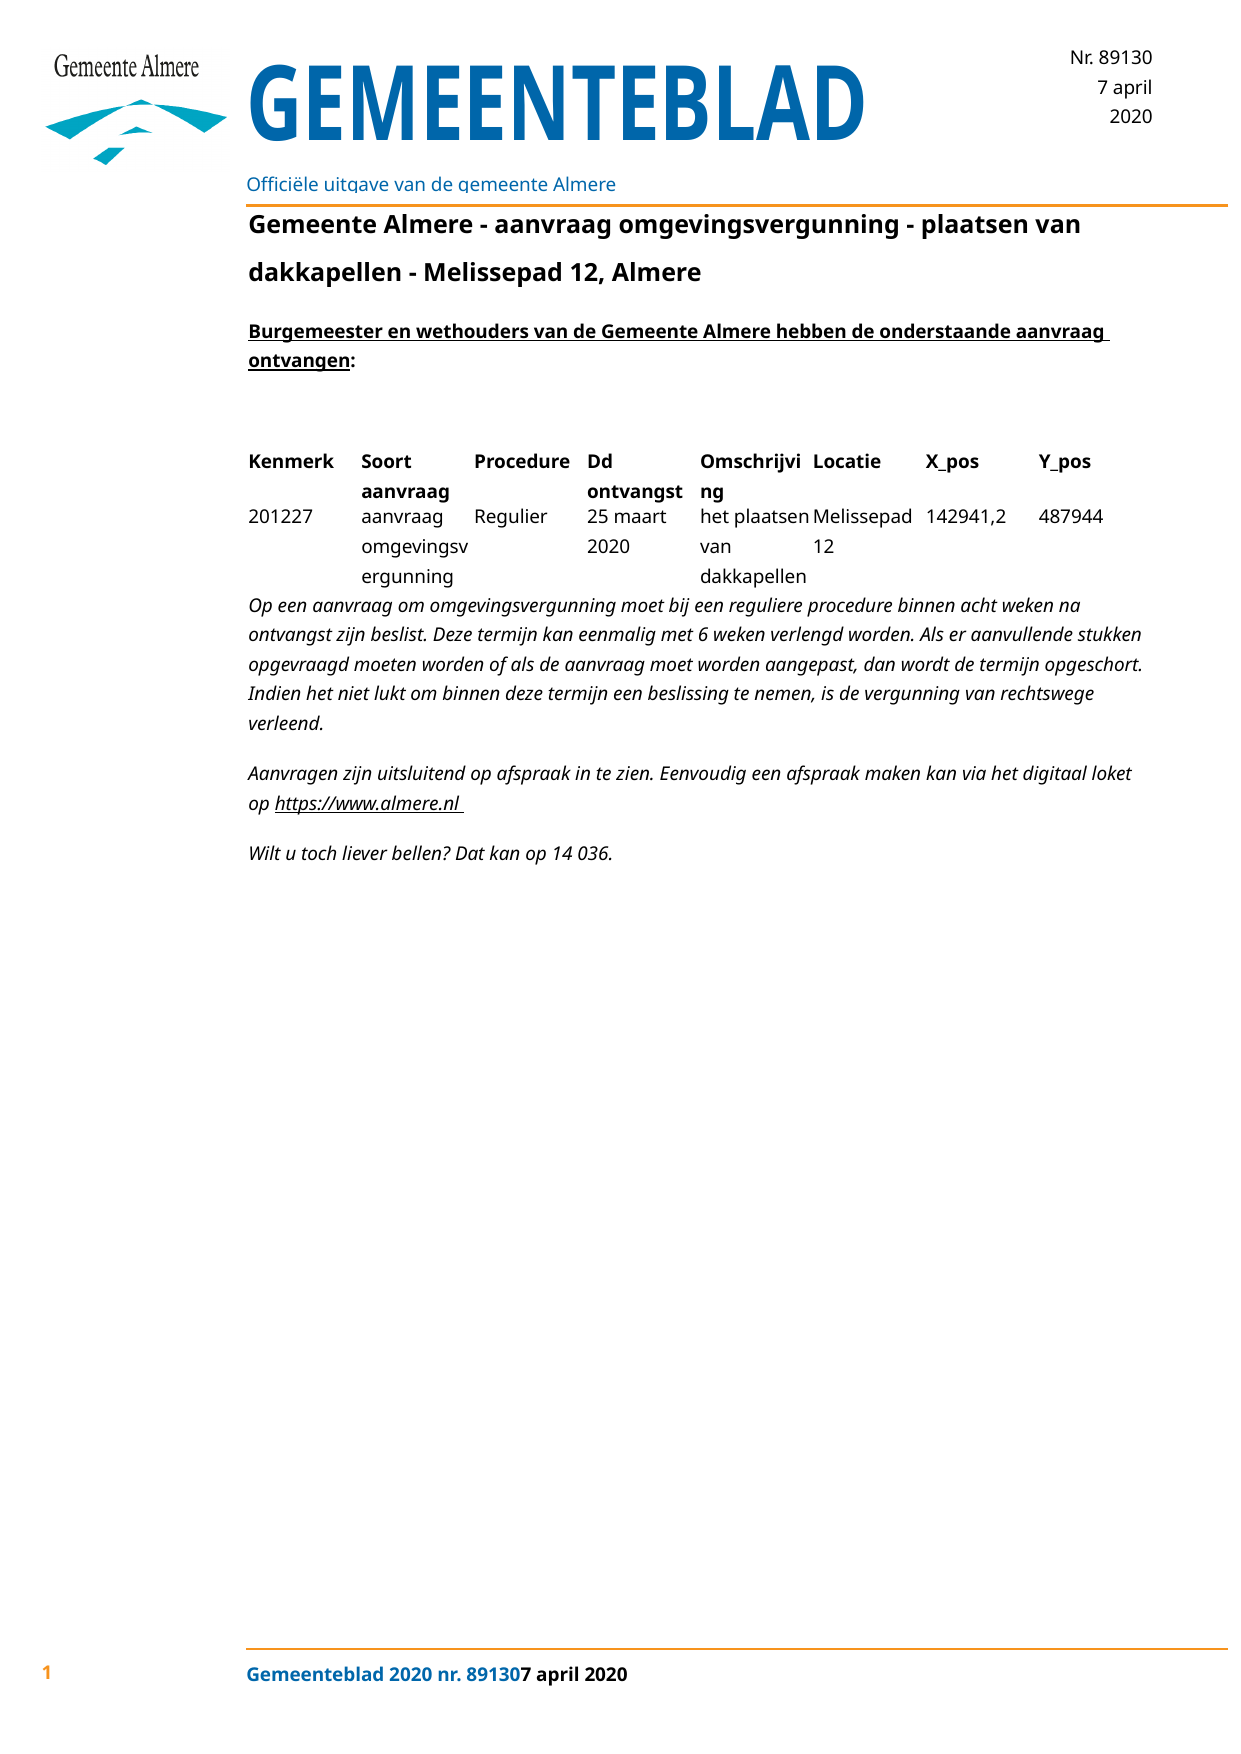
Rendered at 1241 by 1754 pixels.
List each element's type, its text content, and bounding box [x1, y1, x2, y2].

table_header Y_pos [1039, 449, 1152, 504]
table_header Soort aanvraag [361, 449, 474, 504]
text Burgemeester en wethouders van de Gemeente Almere hebben de onderstaande aanvraag ontvangen: [248, 318, 1152, 373]
table_cell aanvraag omgevingsvergunning [361, 504, 474, 589]
table_cell 201227 [248, 504, 361, 589]
table_cell 487944 [1039, 504, 1152, 589]
table_header Omschrijving [700, 449, 813, 504]
table_header Dd ontvangst [587, 449, 700, 504]
text Gemeente Almere - aanvraag omgevingsvergunning - plaatsen van dakkapellen - Melissepad 12, Almere [248, 207, 1152, 288]
table_header Kenmerk [248, 449, 361, 504]
text Wilt u toch liever bellen? Dat kan op 14 036. [248, 841, 1152, 866]
picture [41, 47, 231, 172]
text Op een aanvraag om omgevingsvergunning moet bij een reguliere procedure binnen acht weken na ontvangst zijn beslist. Deze termijn kan eenmalig met 6 weken verlengd worden. Als er aanvullende stukken opgevraagd moeten worden of als de aanvraag moet worden aangepast, dan wordt de termijn opgeschort. Indien het niet lukt om binnen deze termijn een beslissing te nemen, is de vergunning van rechtswege verleend. [248, 592, 1152, 736]
text Aanvragen zijn uitsluitend op afspraak in te zien. Eenvoudig een afspraak maken kan via het digitaal loket op https://www.almere.nl [248, 761, 1152, 816]
table_cell Melissepad 12 [813, 504, 926, 589]
table_header Locatie [813, 449, 926, 504]
table_cell Regulier [474, 504, 587, 589]
table_cell 25 maart 2020 [587, 504, 700, 589]
table_header X_pos [926, 449, 1038, 504]
table_cell 142941,2 [926, 504, 1038, 589]
table_cell het plaatsen van dakkapellen [700, 504, 813, 589]
table_header Procedure [474, 449, 587, 504]
